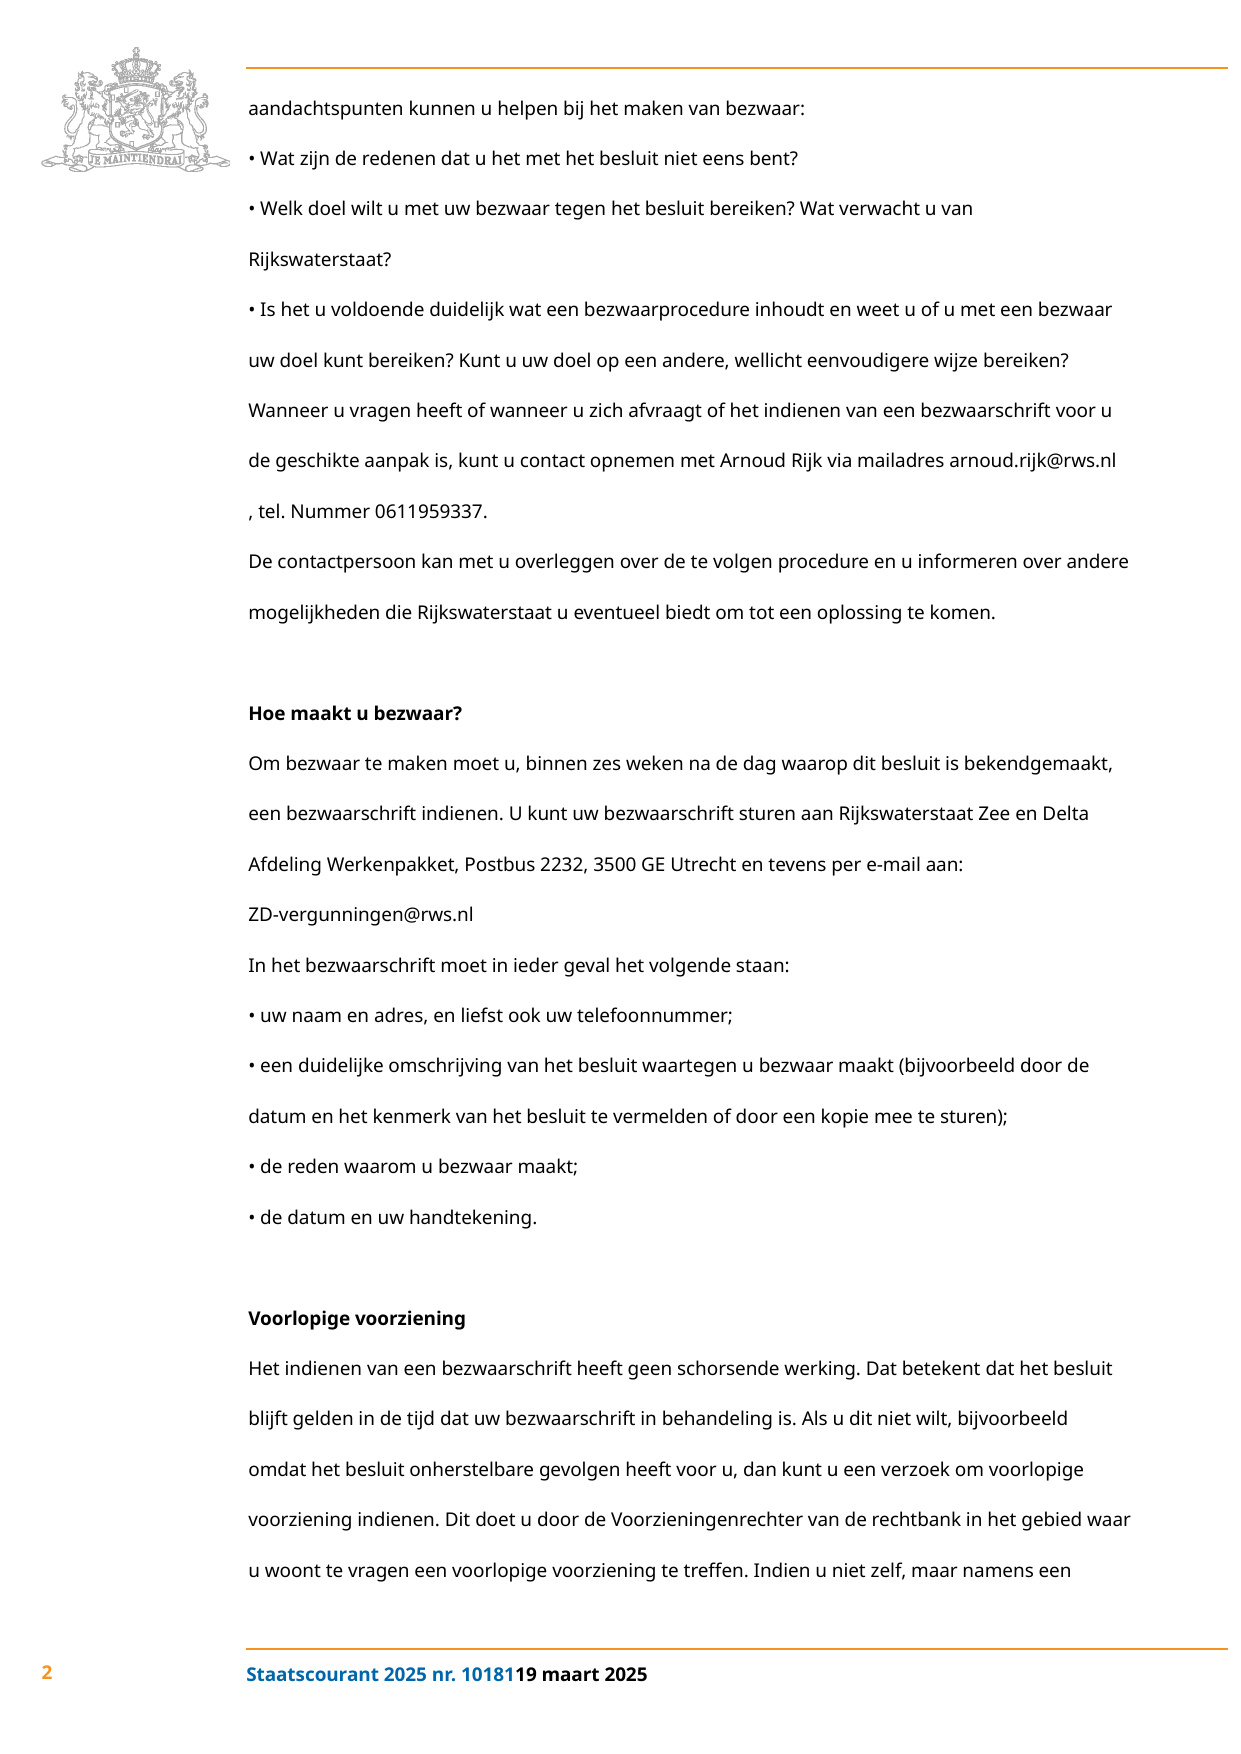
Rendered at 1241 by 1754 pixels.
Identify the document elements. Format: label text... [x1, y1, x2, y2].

text • uw naam en adres, en liefst ook uw telefoonnummer; [248, 1002, 1152, 1028]
text uw doel kunt bereiken? Kunt u uw doel op een andere, wellicht eenvoudigere wijze bereiken? [248, 347, 1152, 373]
text , tel. Nummer 0611959337. [248, 498, 1152, 524]
text Wanneer u vragen heeft of wanneer u zich afvraagt of het indienen van een bezwaarschrift voor u [248, 397, 1152, 423]
text De contactpersoon kan met u overleggen over de te volgen procedure en u informeren over andere [248, 548, 1152, 574]
text • de datum en uw handtekening. [248, 1204, 1152, 1230]
text omdat het besluit onherstelbare gevolgen heeft voor u, dan kunt u een verzoek om voorlopige [248, 1456, 1152, 1482]
text Voorlopige voorziening [248, 1305, 1152, 1331]
text mogelijkheden die Rijkswaterstaat u eventueel biedt om tot een oplossing te komen. [248, 599, 1152, 625]
text • Is het u voldoende duidelijk wat een bezwaarprocedure inhoudt en weet u of u met een bezwaar [248, 296, 1152, 322]
text • een duidelijke omschrijving van het besluit waartegen u bezwaar maakt (bijvoorbeeld door de [248, 1053, 1152, 1078]
picture [41, 47, 231, 172]
text u woont te vragen een voorlopige voorziening te treffen. Indien u niet zelf, maar namens een [248, 1557, 1152, 1583]
text • Wat zijn de redenen dat u het met het besluit niet eens bent? [248, 145, 1152, 171]
text een bezwaarschrift indienen. U kunt uw bezwaarschrift sturen aan Rijkswaterstaat Zee en Delta [248, 801, 1152, 826]
text datum en het kenmerk van het besluit te vermelden of door een kopie mee te sturen); [248, 1103, 1152, 1129]
text In het bezwaarschrift moet in ieder geval het volgende staan: [248, 952, 1152, 978]
text Rijkswaterstaat? [248, 246, 1152, 272]
text Het indienen van een bezwaarschrift heeft geen schorsende werking. Dat betekent dat het besluit [248, 1355, 1152, 1381]
text Afdeling Werkenpakket, Postbus 2232, 3500 GE Utrecht en tevens per e-mail aan: [248, 851, 1152, 877]
text voorziening indienen. Dit doet u door de Voorzieningenrechter van de rechtbank in het gebied waar [248, 1506, 1152, 1532]
text blijft gelden in de tijd dat uw bezwaarschrift in behandeling is. Als u dit niet wilt, bijvoorbeeld [248, 1406, 1152, 1431]
text aandachtspunten kunnen u helpen bij het maken van bezwaar: [248, 95, 1152, 121]
text • de reden waarom u bezwaar maakt; [248, 1153, 1152, 1179]
text de geschikte aanpak is, kunt u contact opnemen met Arnoud Rijk via mailadres arnoud.rijk@rws.nl [248, 448, 1152, 473]
text ZD-vergunningen@rws.nl [248, 901, 1152, 927]
text Om bezwaar te maken moet u, binnen zes weken na de dag waarop dit besluit is bekendgemaakt, [248, 750, 1152, 776]
text • Welk doel wilt u met uw bezwaar tegen het besluit bereiken? Wat verwacht u van [248, 196, 1152, 221]
text Hoe maakt u bezwaar? [248, 700, 1152, 726]
